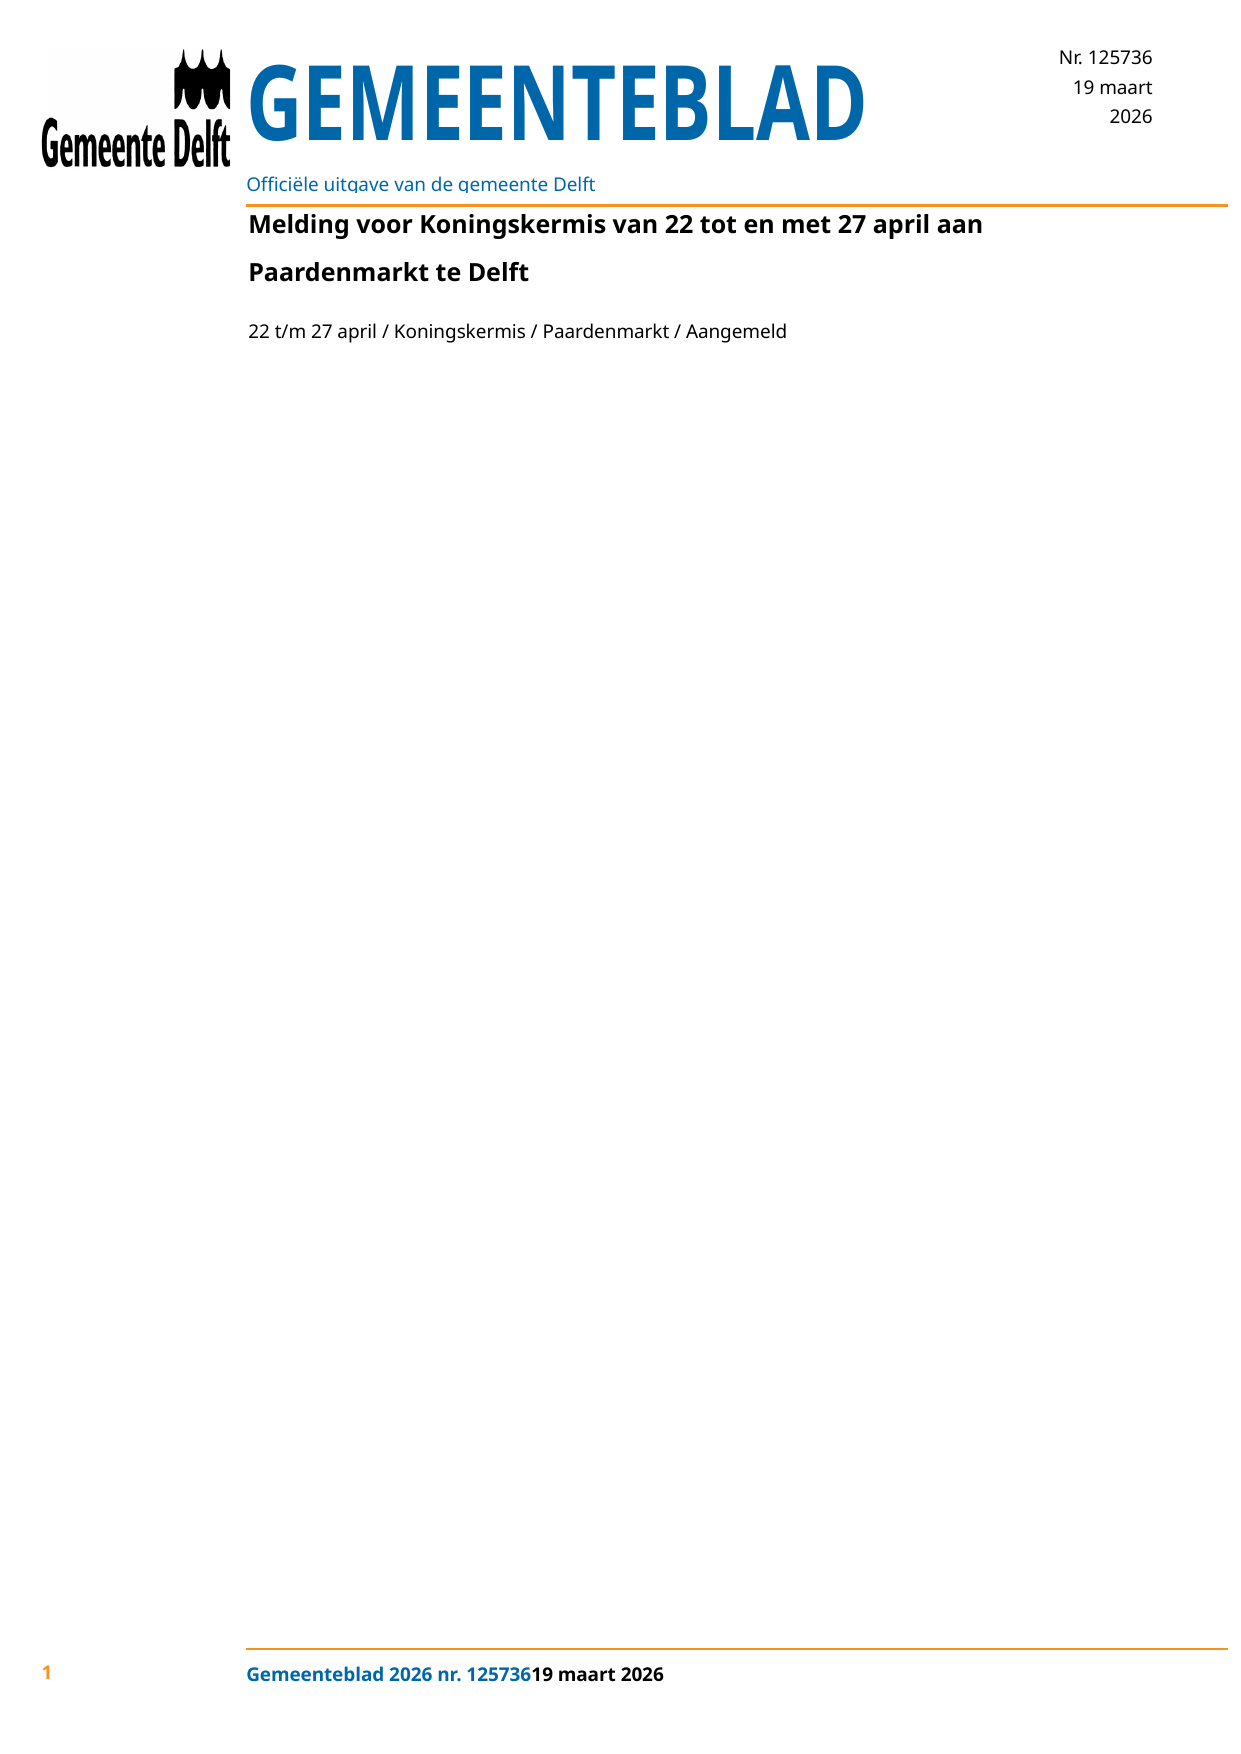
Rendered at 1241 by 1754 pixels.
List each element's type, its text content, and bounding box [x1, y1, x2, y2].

text 22 t/m 27 april / Koningskermis / Paardenmarkt / Aangemeld [248, 318, 1152, 344]
text Melding voor Koningskermis van 22 tot en met 27 april aan Paardenmarkt te Delft [248, 207, 1152, 288]
picture [41, 47, 231, 172]
